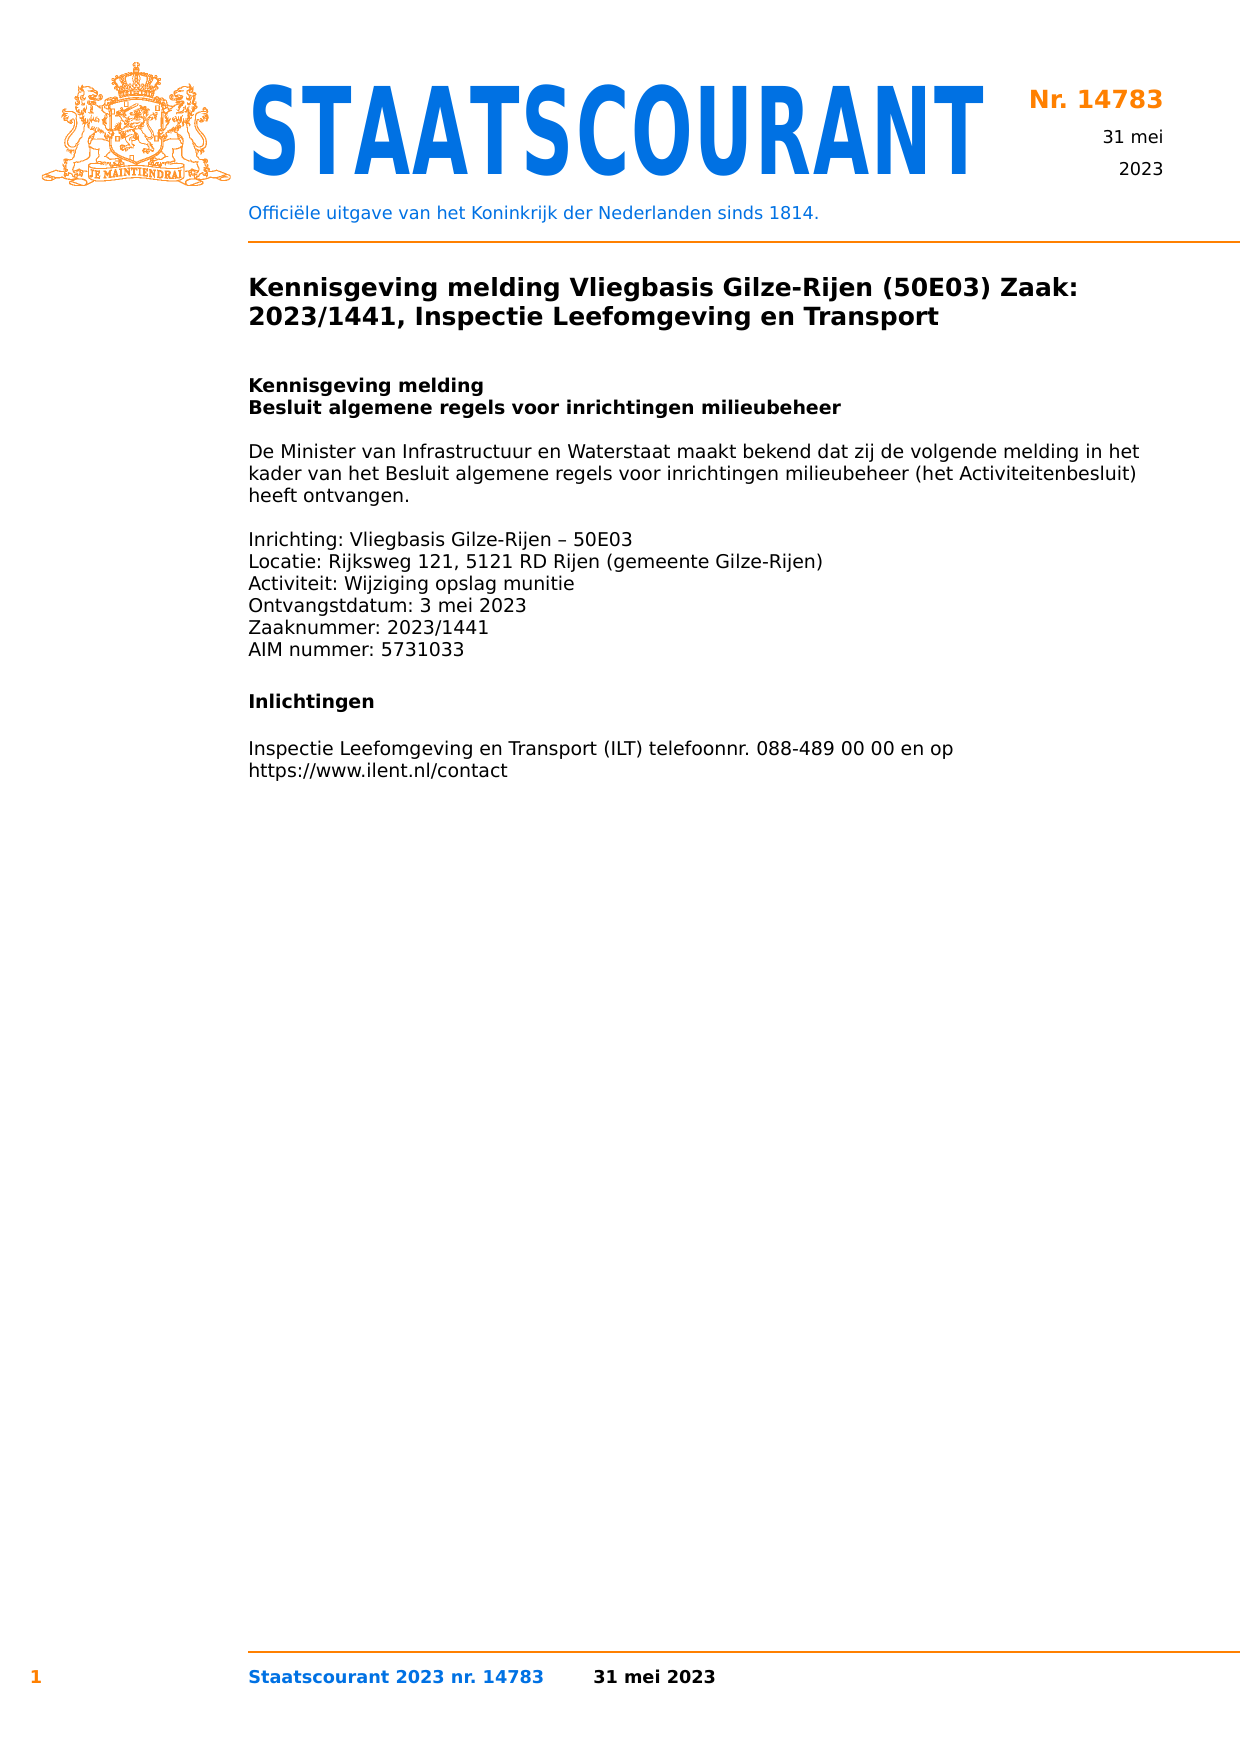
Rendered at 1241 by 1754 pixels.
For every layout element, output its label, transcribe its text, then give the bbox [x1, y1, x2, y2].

text Kennisgeving melding [248, 375, 1163, 397]
table_header STAATSCOURANT [248, 62, 998, 203]
subtitle Inlichtingen [248, 691, 1163, 713]
table_cell 2023 [998, 153, 1240, 203]
text Locatie: Rijksweg 121, 5121 RD Rijen (gemeente Gilze-Rijen) [248, 551, 1163, 573]
table_header Nr. 14783 [998, 62, 1240, 121]
text Ontvangstdatum: 3 mei 2023 [248, 595, 1163, 617]
table_header [25, 62, 248, 241]
table_cell Officiële uitgave van het Koninkrijk der Nederlanden sinds 1814. [248, 203, 1240, 241]
subtitle Kennisgeving melding Vliegbasis Gilze-Rijen (50E03) Zaak: 2023/1441, Inspectie Leefomgeving en Transport [248, 273, 1163, 331]
text Besluit algemene regels voor inrichtingen milieubeheer [248, 397, 1163, 419]
table_cell 31 mei [998, 121, 1240, 153]
text De Minister van Infrastructuur en Waterstaat maakt bekend dat zij de volgende melding in het kader van het Besluit algemene regels voor inrichtingen milieubeheer (het Activiteitenbesluit) heeft ontvangen. [248, 441, 1163, 507]
picture [41, 62, 231, 186]
text Inrichting: Vliegbasis Gilze-Rijen – 50E03 [248, 529, 1163, 551]
text Activiteit: Wijziging opslag munitie [248, 573, 1163, 595]
text Inspectie Leefomgeving en Transport (ILT) telefoonnr. 088-489 00 00 en op https://www.ilent.nl/contact [248, 738, 1163, 782]
text AIM nummer: 5731033 [248, 639, 1163, 661]
text Zaaknummer: 2023/1441 [248, 617, 1163, 639]
